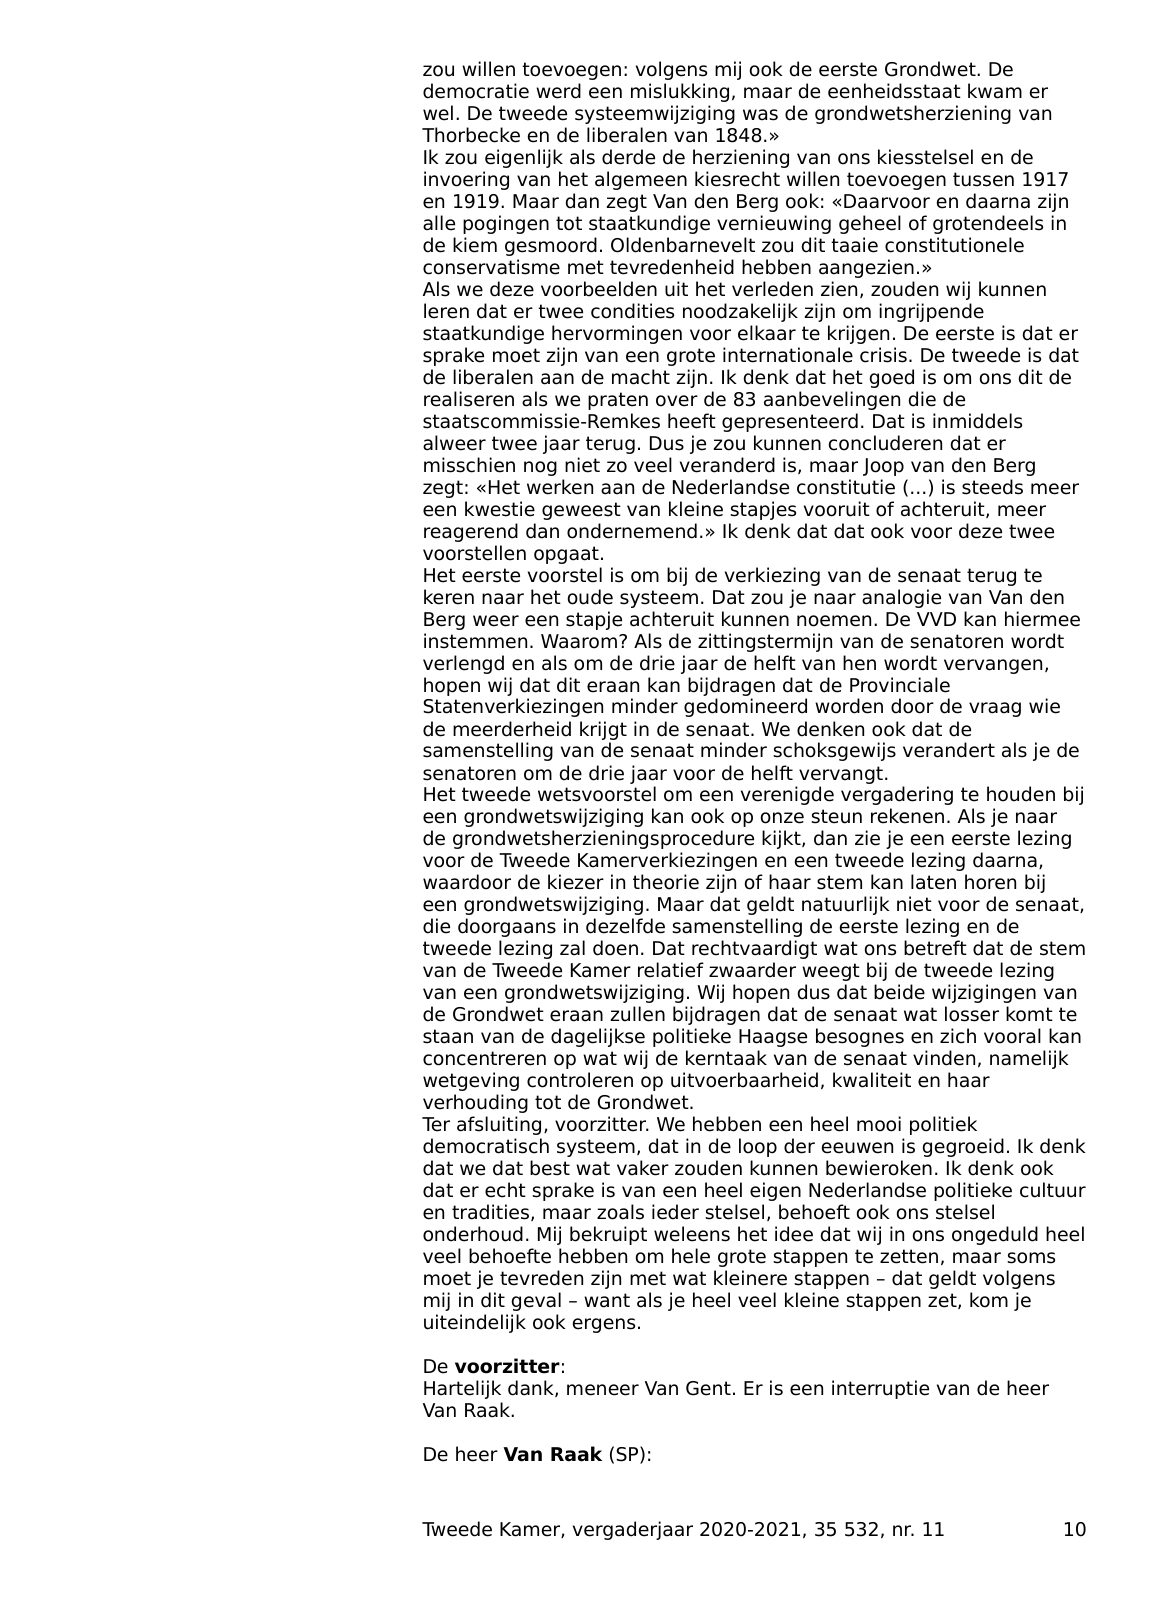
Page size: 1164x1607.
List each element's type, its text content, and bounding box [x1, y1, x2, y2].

text zou willen toevoegen: volgens mij ook de eerste Grondwet. De democratie werd een mislukking, maar de eenheidsstaat kwam er wel. De tweede systeemwijziging was de grondwetsherziening van Thorbecke en de liberalen van 1848.» [422, 59, 1087, 147]
text De voorzitter: [422, 1356, 1087, 1378]
text Ter afsluiting, voorzitter. We hebben een heel mooi politiek democratisch systeem, dat in de loop der eeuwen is gegroeid. Ik denk dat we dat best wat vaker zouden kunnen bewieroken. Ik denk ook dat er echt sprake is van een heel eigen Nederlandse politieke cultuur en tradities, maar zoals ieder stelsel, behoeft ook ons stelsel onderhoud. Mij bekruipt weleens het idee dat wij in ons ongeduld heel veel behoefte hebben om hele grote stappen te zetten, maar soms moet je tevreden zijn met wat kleinere stappen – dat geldt volgens mij in dit geval – want als je heel veel kleine stappen zet, kom je uiteindelijk ook ergens. [422, 1114, 1087, 1334]
text Het eerste voorstel is om bij de verkiezing van de senaat terug te keren naar het oude systeem. Dat zou je naar analogie van Van den Berg weer een stapje achteruit kunnen noemen. De VVD kan hiermee instemmen. Waarom? Als de zittingstermijn van de senatoren wordt verlengd en als om de drie jaar de helft van hen wordt vervangen, hopen wij dat dit eraan kan bijdragen dat de Provinciale Statenverkiezingen minder gedomineerd worden door de vraag wie de meerderheid krijgt in de senaat. We denken ook dat de samenstelling van de senaat minder schoksgewijs verandert als je de senatoren om de drie jaar voor de helft vervangt. [422, 564, 1087, 784]
text De heer Van Raak (SP): [422, 1444, 1087, 1466]
text Ik zou eigenlijk als derde de herziening van ons kiesstelsel en de invoering van het algemeen kiesrecht willen toevoegen tussen 1917 en 1919. Maar dan zegt Van den Berg ook: «Daarvoor en daarna zijn alle pogingen tot staatkundige vernieuwing geheel of grotendeels in de kiem gesmoord. Oldenbarnevelt zou dit taaie constitutionele conservatisme met tevredenheid hebben aangezien.» [422, 147, 1087, 279]
text Het tweede wetsvoorstel om een verenigde vergadering te houden bij een grondwetswijziging kan ook op onze steun rekenen. Als je naar de grondwetsherzieningsprocedure kijkt, dan zie je een eerste lezing voor de Tweede Kamerverkiezingen en een tweede lezing daarna, waardoor de kiezer in theorie zijn of haar stem kan laten horen bij een grondwetswijziging. Maar dat geldt natuurlijk niet voor de senaat, die doorgaans in dezelfde samenstelling de eerste lezing en de tweede lezing zal doen. Dat rechtvaardigt wat ons betreft dat de stem van de Tweede Kamer relatief zwaarder weegt bij de tweede lezing van een grondwetswijziging. Wij hopen dus dat beide wijzigingen van de Grondwet eraan zullen bijdragen dat de senaat wat losser komt te staan van de dagelijkse politieke Haagse besognes en zich vooral kan concentreren op wat wij de kerntaak van de senaat vinden, namelijk wetgeving controleren op uitvoerbaarheid, kwaliteit en haar verhouding tot de Grondwet. [422, 784, 1087, 1114]
text Hartelijk dank, meneer Van Gent. Er is een interruptie van de heer Van Raak. [422, 1378, 1087, 1422]
text Als we deze voorbeelden uit het verleden zien, zouden wij kunnen leren dat er twee condities noodzakelijk zijn om ingrijpende staatkundige hervormingen voor elkaar te krijgen. De eerste is dat er sprake moet zijn van een grote internationale crisis. De tweede is dat de liberalen aan de macht zijn. Ik denk dat het goed is om ons dit de realiseren als we praten over de 83 aanbevelingen die de staatscommissie-Remkes heeft gepresenteerd. Dat is inmiddels alweer twee jaar terug. Dus je zou kunnen concluderen dat er misschien nog niet zo veel veranderd is, maar Joop van den Berg zegt: «Het werken aan de Nederlandse constitutie (...) is steeds meer een kwestie geweest van kleine stapjes vooruit of achteruit, meer reagerend dan ondernemend.» Ik denk dat dat ook voor deze twee voorstellen opgaat. [422, 279, 1087, 564]
